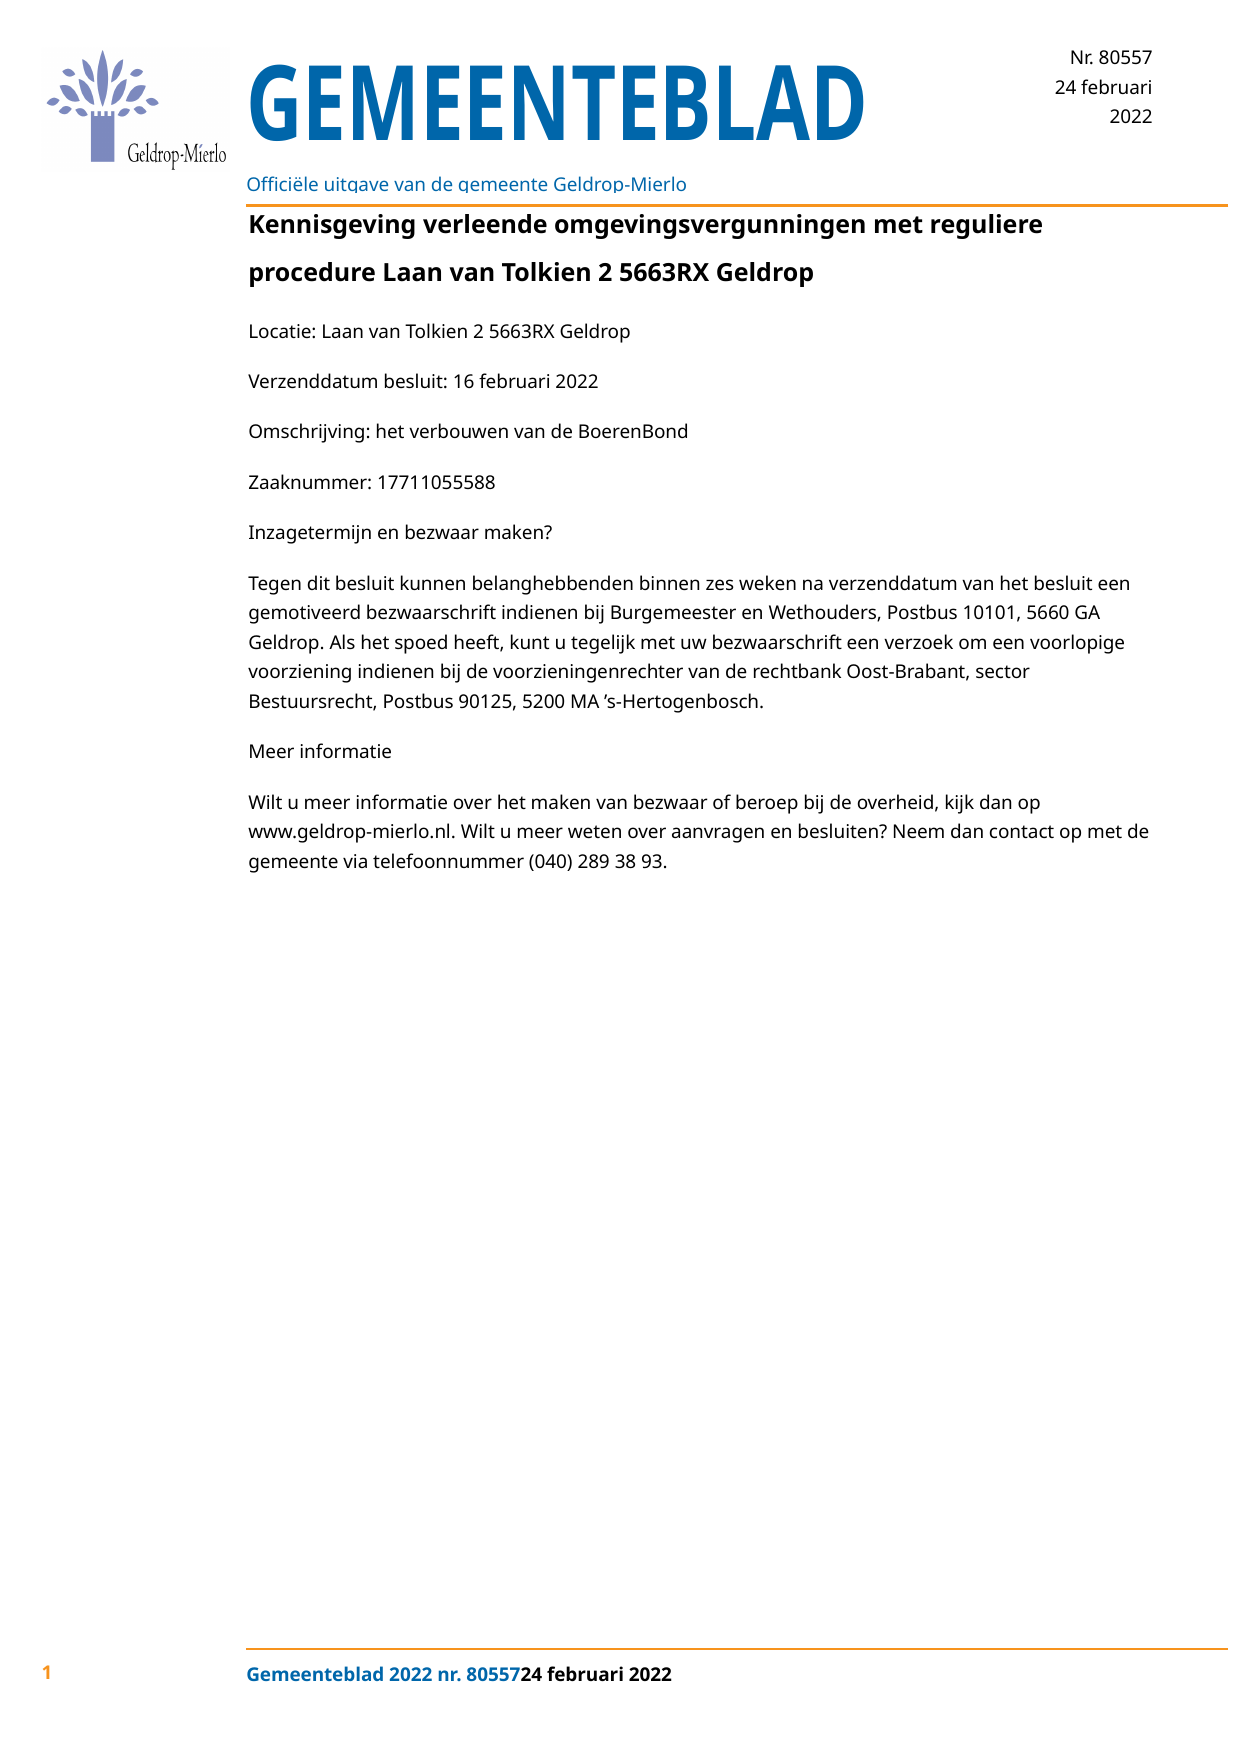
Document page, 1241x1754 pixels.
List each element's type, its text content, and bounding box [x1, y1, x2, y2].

text Locatie: Laan van Tolkien 2 5663RX Geldrop [248, 318, 1152, 344]
text Tegen dit besluit kunnen belanghebbenden binnen zes weken na verzenddatum van het besluit een gemotiveerd bezwaarschrift indienen bij Burgemeester en Wethouders, Postbus 10101, 5660 GA Geldrop. Als het spoed heeft, kunt u tegelijk met uw bezwaarschrift een verzoek om een voorlopige voorziening indienen bij de voorzieningenrechter van de rechtbank Oost-Brabant, sector Bestuursrecht, Postbus 90125, 5200 MA ’s-Hertogenbosch. [248, 570, 1152, 714]
text Verzenddatum besluit: 16 februari 2022 [248, 368, 1152, 394]
text Kennisgeving verleende omgevingsvergunningen met reguliere procedure Laan van Tolkien 2 5663RX Geldrop [248, 207, 1152, 288]
picture [41, 47, 231, 172]
text Omschrijving: het verbouwen van de BoerenBond [248, 419, 1152, 444]
text Inzagetermijn en bezwaar maken? [248, 519, 1152, 545]
text Meer informatie [248, 739, 1152, 764]
text Zaaknummer: 17711055588 [248, 469, 1152, 495]
text Wilt u meer informatie over het maken van bezwaar of beroep bij de overheid, kijk dan op www.geldrop-mierlo.nl. Wilt u meer weten over aanvragen en besluiten? Neem dan contact op met de gemeente via telefoonnummer (040) 289 38 93. [248, 789, 1152, 874]
